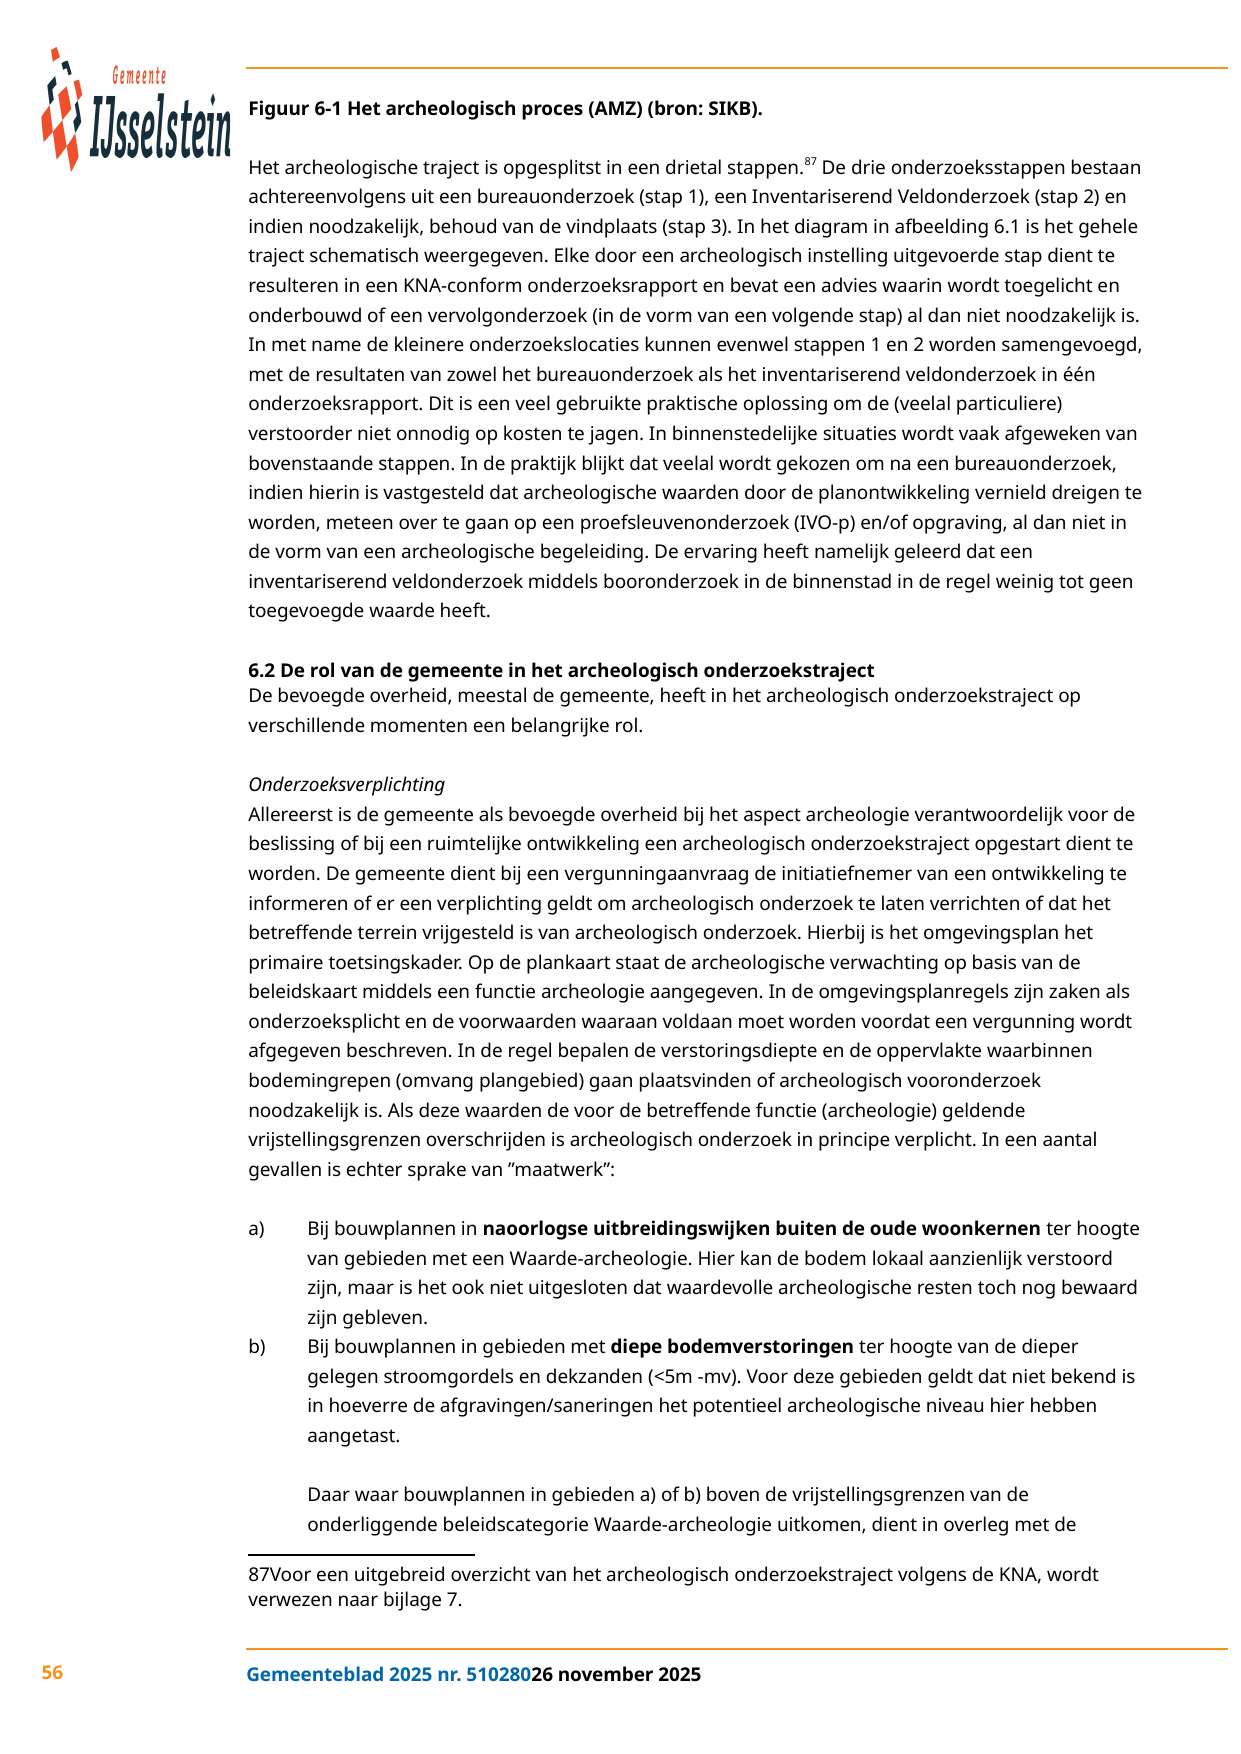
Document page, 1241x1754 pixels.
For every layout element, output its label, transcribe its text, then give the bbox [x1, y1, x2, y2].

text Het archeologische traject is opgesplitst in een drietal stappen. De drie onderzoeksstappen bestaan achtereenvolgens uit een bureauonderzoek (stap 1), een Inventariserend Veldonderzoek (stap 2) en indien noodzakelijk, behoud van de vindplaats (stap 3). In het diagram in afbeelding 6.1 is het gehele traject schematisch weergegeven. Elke door een archeologisch instelling uitgevoerde stap dient te resulteren in een KNA-conform onderzoeksrapport en bevat een advies waarin wordt toegelicht en onderbouwd of een vervolgonderzoek (in de vorm van een volgende stap) al dan niet noodzakelijk is. In met name de kleinere onderzoekslocaties kunnen evenwel stappen 1 en 2 worden samengevoegd, met de resultaten van zowel het bureauonderzoek als het inventariserend veldonderzoek in één onderzoeksrapport. Dit is een veel gebruikte praktische oplossing om de (veelal particuliere) verstoorder niet onnodig op kosten te jagen. In binnenstedelijke situaties wordt vaak afgeweken van bovenstaande stappen. In de praktijk blijkt dat veelal wordt gekozen om na een bureauonderzoek, indien hierin is vastgesteld dat archeologische waarden door de planontwikkeling vernield dreigen te worden, meteen over te gaan op een proefsleuvenonderzoek (IVO-p) en/of opgraving, al dan niet in de vorm van een archeologische begeleiding. De ervaring heeft namelijk geleerd dat een inventariserend veldonderzoek middels booronderzoek in de binnenstad in de regel weinig tot geen toegevoegde waarde heeft. [248, 154, 1152, 623]
list Daar waar bouwplannen in gebieden a) of b) boven de vrijstellingsgrenzen van de onderliggende beleidscategorie Waarde-archeologie uitkomen, dient in overleg met de [248, 1481, 1152, 1537]
text Onderzoeksverplichting [248, 771, 1152, 797]
picture [41, 47, 231, 172]
text 6.2 De rol van de gemeente in het archeologisch onderzoekstraject [248, 657, 1152, 683]
text Voor een uitgebreid overzicht van het archeologisch onderzoekstraject volgens de KNA, wordt verwezen naar bijlage 7. [248, 1561, 1152, 1612]
text De bevoegde overheid, meestal de gemeente, heeft in het archeologisch onderzoekstraject op verschillende momenten een belangrijke rol. [248, 683, 1152, 738]
list Bij bouwplannen in gebieden met diepe bodemverstoringen ter hoogte van de dieper gelegen stroomgordels en dekzanden (<5m -mv). Voor deze gebieden geldt dat niet bekend is in hoeverre de afgravingen/saneringen het potentieel archeologische niveau hier hebben aangetast. [248, 1333, 1152, 1448]
list Bij bouwplannen in naoorlogse uitbreidingswijken buiten de oude woonkernen ter hoogte van gebieden met een Waarde-archeologie. Hier kan de bodem lokaal aanzienlijk verstoord zijn, maar is het ook niet uitgesloten dat waardevolle archeologische resten toch nog bewaard zijn gebleven. [248, 1215, 1152, 1329]
text Allereerst is de gemeente als bevoegde overheid bij het aspect archeologie verantwoordelijk voor de beslissing of bij een ruimtelijke ontwikkeling een archeologisch onderzoekstraject opgestart dient te worden. De gemeente dient bij een vergunningaanvraag de initiatiefnemer van een ontwikkeling te informeren of er een verplichting geldt om archeologisch onderzoek te laten verrichten of dat het betreffende terrein vrijgesteld is van archeologisch onderzoek. Hierbij is het omgevingsplan het primaire toetsingskader. Op de plankaart staat de archeologische verwachting op basis van de beleidskaart middels een functie archeologie aangegeven. In de omgevingsplanregels zijn zaken als onderzoeksplicht en de voorwaarden waaraan voldaan moet worden voordat een vergunning wordt afgegeven beschreven. In de regel bepalen de verstoringsdiepte en de oppervlakte waarbinnen bodemingrepen (omvang plangebied) gaan plaatsvinden of archeologisch vooronderzoek noodzakelijk is. Als deze waarden de voor de betreffende functie (archeologie) geldende vrijstellingsgrenzen overschrijden is archeologisch onderzoek in principe verplicht. In een aantal gevallen is echter sprake van ”maatwerk”: [248, 801, 1152, 1182]
text Figuur 6-1 Het archeologisch proces (AMZ) (bron: SIKB). [248, 95, 1152, 121]
